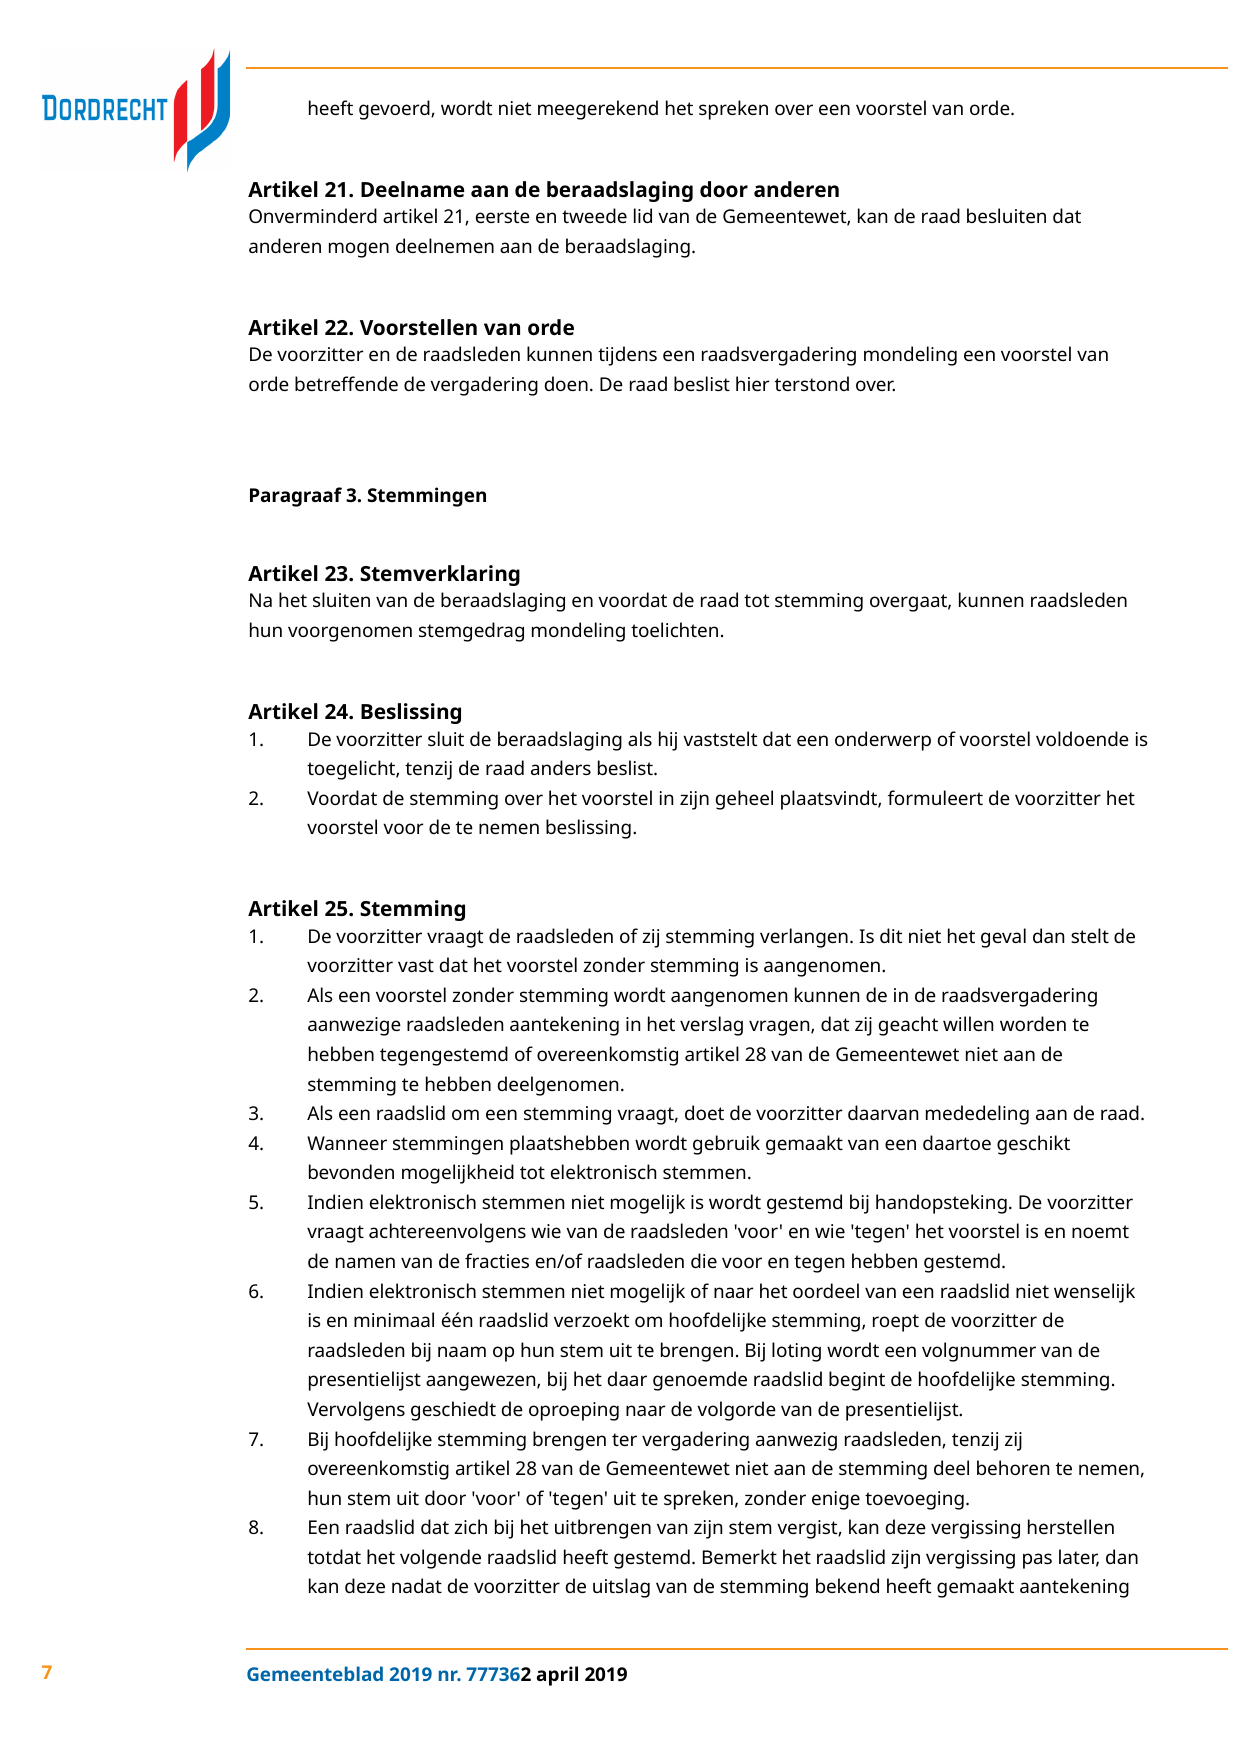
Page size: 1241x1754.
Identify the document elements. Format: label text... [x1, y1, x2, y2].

list De voorzitter vraagt de raadsleden of zij stemming verlangen. Is dit niet het geval dan stelt de voorzitter vast dat het voorstel zonder stemming is aangenomen. [248, 923, 1152, 978]
list Een raadslid dat zich bij het uitbrengen van zijn stem vergist, kan deze vergissing herstellen totdat het volgende raadslid heeft gestemd. Bemerkt het raadslid zijn vergissing pas later, dan kan deze nadat de voorzitter de uitslag van de stemming bekend heeft gemaakt aantekening [248, 1514, 1152, 1599]
list Voordat de stemming over het voorstel in zijn geheel plaatsvindt, formuleert de voorzitter het voorstel voor de te nemen beslissing. [248, 785, 1152, 840]
list Indien elektronisch stemmen niet mogelijk is wordt gestemd bij handopsteking. De voorzitter vraagt achtereenvolgens wie van de raadsleden 'voor' en wie 'tegen' het voorstel is en noemt de namen van de fracties en/of raadsleden die voor en tegen hebben gestemd. [248, 1189, 1152, 1274]
text Artikel 21. Deelname aan de beraadslaging door anderen [248, 175, 1152, 203]
list De voorzitter sluit de beraadslaging als hij vaststelt dat een onderwerp of voorstel voldoende is toegelicht, tenzij de raad anders beslist. [248, 726, 1152, 781]
list heeft gevoerd, wordt niet meegerekend het spreken over een voorstel van orde. [248, 95, 1152, 121]
list Als een voorstel zonder stemming wordt aangenomen kunnen de in de raadsvergadering aanwezige raadsleden aantekening in het verslag vragen, dat zij geacht willen worden te hebben tegengestemd of overeenkomstig artikel 28 van de Gemeentewet niet aan de stemming te hebben deelgenomen. [248, 982, 1152, 1097]
list Wanneer stemmingen plaatshebben wordt gebruik gemaakt van een daartoe geschikt bevonden mogelijkheid tot elektronisch stemmen. [248, 1130, 1152, 1185]
text Na het sluiten van de beraadslaging en voordat de raad tot stemming overgaat, kunnen raadsleden hun voorgenomen stemgedrag mondeling toelichten. [248, 588, 1152, 643]
list Indien elektronisch stemmen niet mogelijk of naar het oordeel van een raadslid niet wenselijk is en minimaal één raadslid verzoekt om hoofdelijke stemming, roept de voorzitter de raadsleden bij naam op hun stem uit te brengen. Bij loting wordt een volgnummer van de presentielijst aangewezen, bij het daar genoemde raadslid begint de hoofdelijke stemming. Vervolgens geschiedt de oproeping naar de volgorde van de presentielijst. [248, 1278, 1152, 1422]
picture [41, 47, 231, 172]
text Onverminderd artikel 21, eerste en tweede lid van de Gemeentewet, kan de raad besluiten dat anderen mogen deelnemen aan de beraadslaging. [248, 203, 1152, 258]
text De voorzitter en de raadsleden kunnen tijdens een raadsvergadering mondeling een voorstel van orde betreffende de vergadering doen. De raad beslist hier terstond over. [248, 341, 1152, 397]
list Bij hoofdelijke stemming brengen ter vergadering aanwezig raadsleden, tenzij zij overeenkomstig artikel 28 van de Gemeentewet niet aan de stemming deel behoren te nemen, hun stem uit door 'voor' of 'tegen' uit te spreken, zonder enige toevoeging. [248, 1426, 1152, 1511]
text Artikel 25. Stemming [248, 894, 1152, 923]
text Artikel 24. Beslissing [248, 697, 1152, 726]
text Artikel 23. Stemverklaring [248, 559, 1152, 588]
text Artikel 22. Voorstellen van orde [248, 313, 1152, 341]
list Als een raadslid om een stemming vraagt, doet de voorzitter daarvan mededeling aan de raad. [248, 1100, 1152, 1126]
text Paragraaf 3. Stemmingen [248, 480, 1152, 509]
